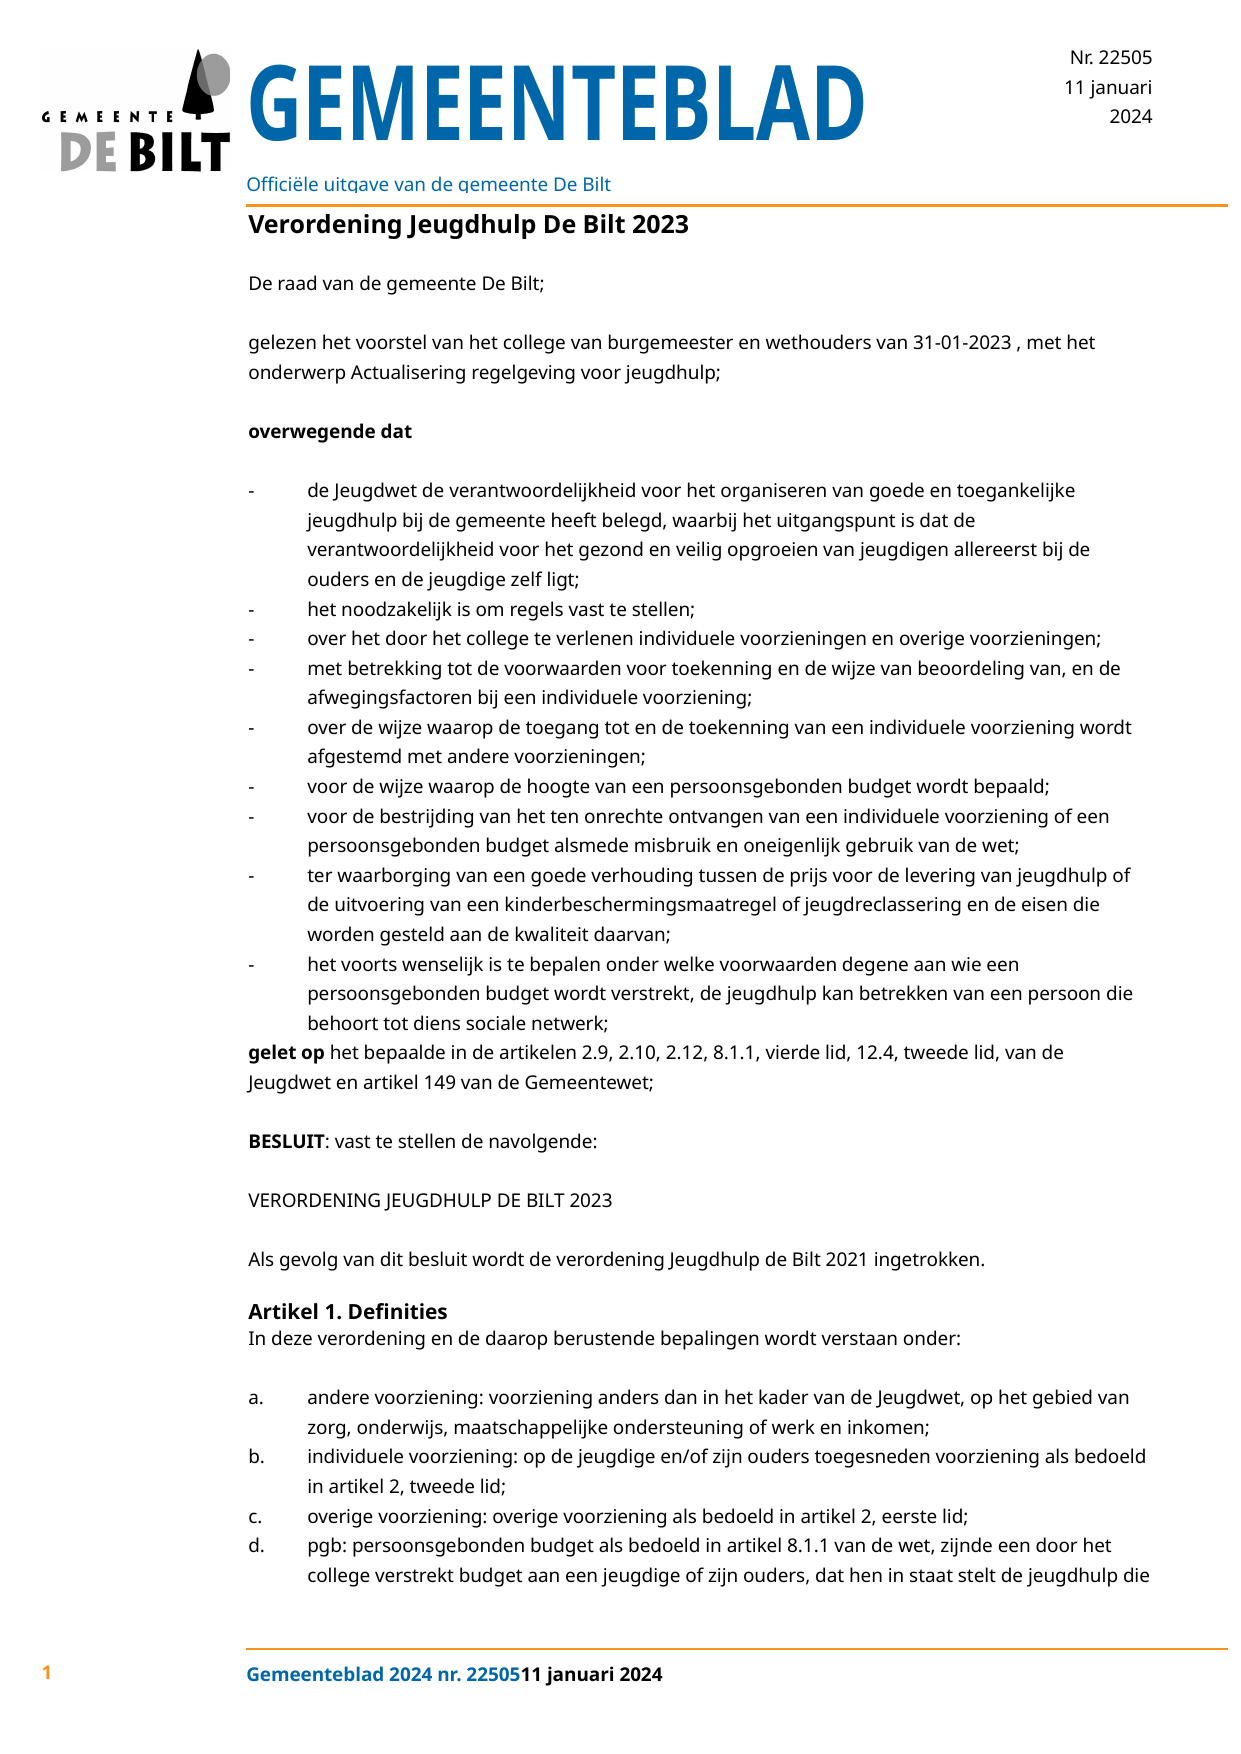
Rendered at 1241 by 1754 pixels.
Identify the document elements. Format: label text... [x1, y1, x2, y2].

list het noodzakelijk is om regels vast te stellen; [248, 596, 1152, 621]
list met betrekking tot de voorwaarden voor toekenning en de wijze van beoordeling van, en de afwegingsfactoren bij een individuele voorziening; [248, 655, 1152, 710]
list andere voorziening: voorziening anders dan in het kader van de Jeugdwet, op het gebied van zorg, onderwijs, maatschappelijke ondersteuning of werk en inkomen; [248, 1384, 1152, 1440]
list het voorts wenselijk is te bepalen onder welke voorwaarden degene aan wie een persoonsgebonden budget wordt verstrekt, de jeugdhulp kan betrekken van een persoon die behoort tot diens sociale netwerk; [248, 951, 1152, 1036]
list ter waarborging van een goede verhouding tussen de prijs voor de levering van jeugdhulp of de uitvoering van een kinderbeschermingsmaatregel of jeugdreclassering en de eisen die worden gesteld aan de kwaliteit daarvan; [248, 862, 1152, 947]
list voor de bestrijding van het ten onrechte ontvangen van een individuele voorziening of een persoonsgebonden budget alsmede misbruik en oneigenlijk gebruik van de wet; [248, 803, 1152, 858]
text Artikel 1. Definities [248, 1297, 1152, 1325]
list over het door het college te verlenen individuele voorzieningen en overige voorzieningen; [248, 625, 1152, 651]
text In deze verordening en de daarop berustende bepalingen wordt verstaan onder: [248, 1325, 1152, 1351]
text Verordening Jeugdhulp De Bilt 2023 [248, 207, 1152, 241]
list de Jeugdwet de verantwoordelijkheid voor het organiseren van goede en toegankelijke jeugdhulp bij de gemeente heeft belegd, waarbij het uitgangspunt is dat de verantwoordelijkheid voor het gezond en veilig opgroeien van jeugdigen allereerst bij de ouders en de jeugdige zelf ligt; [248, 477, 1152, 592]
list over de wijze waarop de toegang tot en de toekenning van een individuele voorziening wordt afgestemd met andere voorzieningen; [248, 714, 1152, 769]
text De raad van de gemeente De Bilt; [248, 270, 1152, 296]
picture [41, 47, 231, 172]
list voor de wijze waarop de hoogte van een persoonsgebonden budget wordt bepaald; [248, 773, 1152, 799]
text gelezen het voorstel van het college van burgemeester en wethouders van 31-01-2023 , met het onderwerp Actualisering regelgeving voor jeugdhulp; [248, 329, 1152, 385]
text overwegende dat [248, 418, 1152, 444]
list overige voorziening: overige voorziening als bedoeld in artikel 2, eerste lid; [248, 1503, 1152, 1529]
text BESLUIT: vast te stellen de navolgende: [248, 1128, 1152, 1154]
list pgb: persoonsgebonden budget als bedoeld in artikel 8.1.1 van de wet, zijnde een door het college verstrekt budget aan een jeugdige of zijn ouders, dat hen in staat stelt de jeugdhulp die [248, 1532, 1152, 1588]
text Als gevolg van dit besluit wordt de verordening Jeugdhulp de Bilt 2021 ingetrokken. [248, 1247, 1152, 1272]
text VERORDENING JEUGDHULP DE BILT 2023 [248, 1187, 1152, 1213]
text gelet op het bepaalde in de artikelen 2.9, 2.10, 2.12, 8.1.1, vierde lid, 12.4, tweede lid, van de Jeugdwet en artikel 149 van de Gemeentewet; [248, 1039, 1152, 1095]
list individuele voorziening: op de jeugdige en/of zijn ouders toegesneden voorziening als bedoeld in artikel 2, tweede lid; [248, 1444, 1152, 1499]
